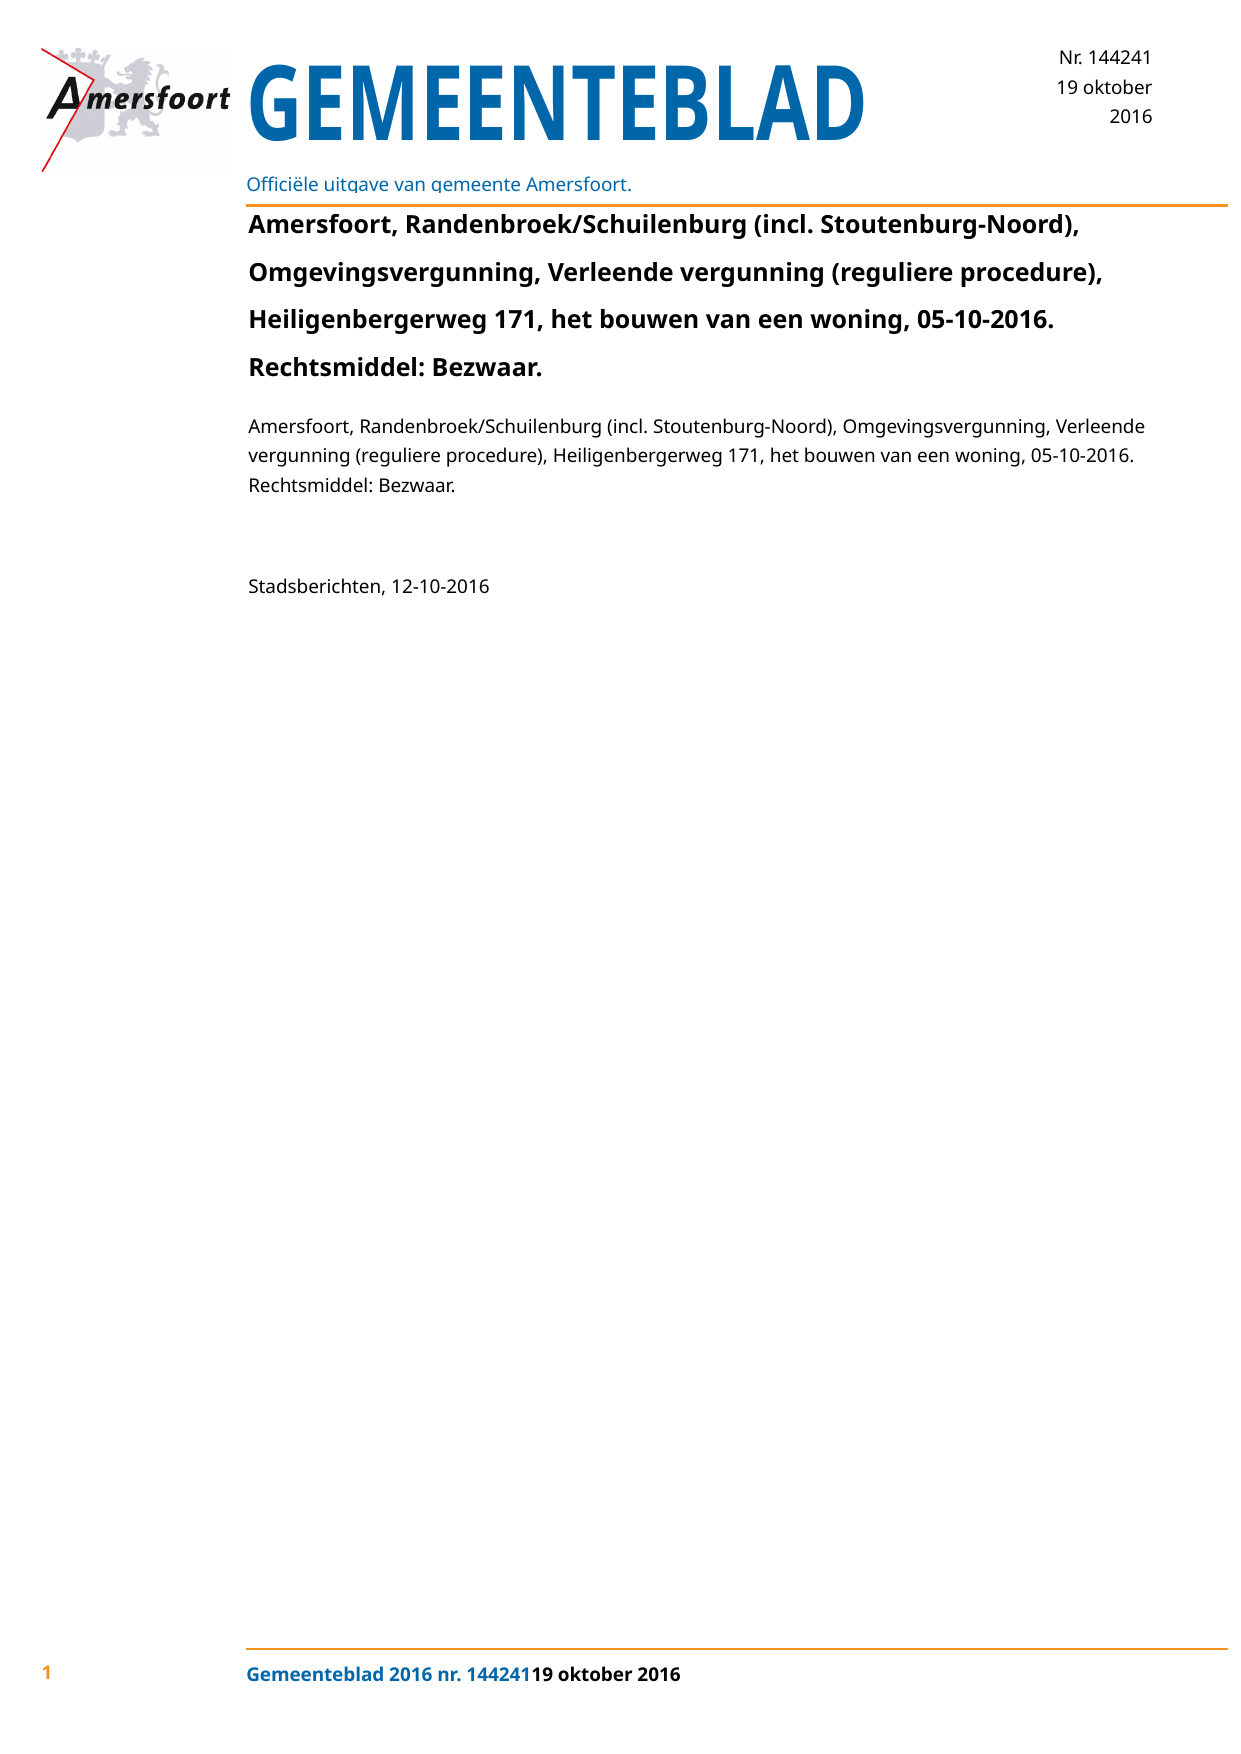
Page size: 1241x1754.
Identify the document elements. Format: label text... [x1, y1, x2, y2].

text Stadsberichten, 12-10-2016 [248, 573, 1152, 599]
picture [41, 47, 231, 172]
text Amersfoort, Randenbroek/Schuilenburg (incl. Stoutenburg-Noord), Omgevingsvergunning, Verleende vergunning (reguliere procedure), Heiligenbergerweg 171, het bouwen van een woning, 05-10-2016. Rechtsmiddel: Bezwaar. [248, 413, 1152, 498]
text Amersfoort, Randenbroek/Schuilenburg (incl. Stoutenburg-Noord), Omgevingsvergunning, Verleende vergunning (reguliere procedure), Heiligenbergerweg 171, het bouwen van een woning, 05-10-2016. Rechtsmiddel: Bezwaar. [248, 207, 1152, 384]
